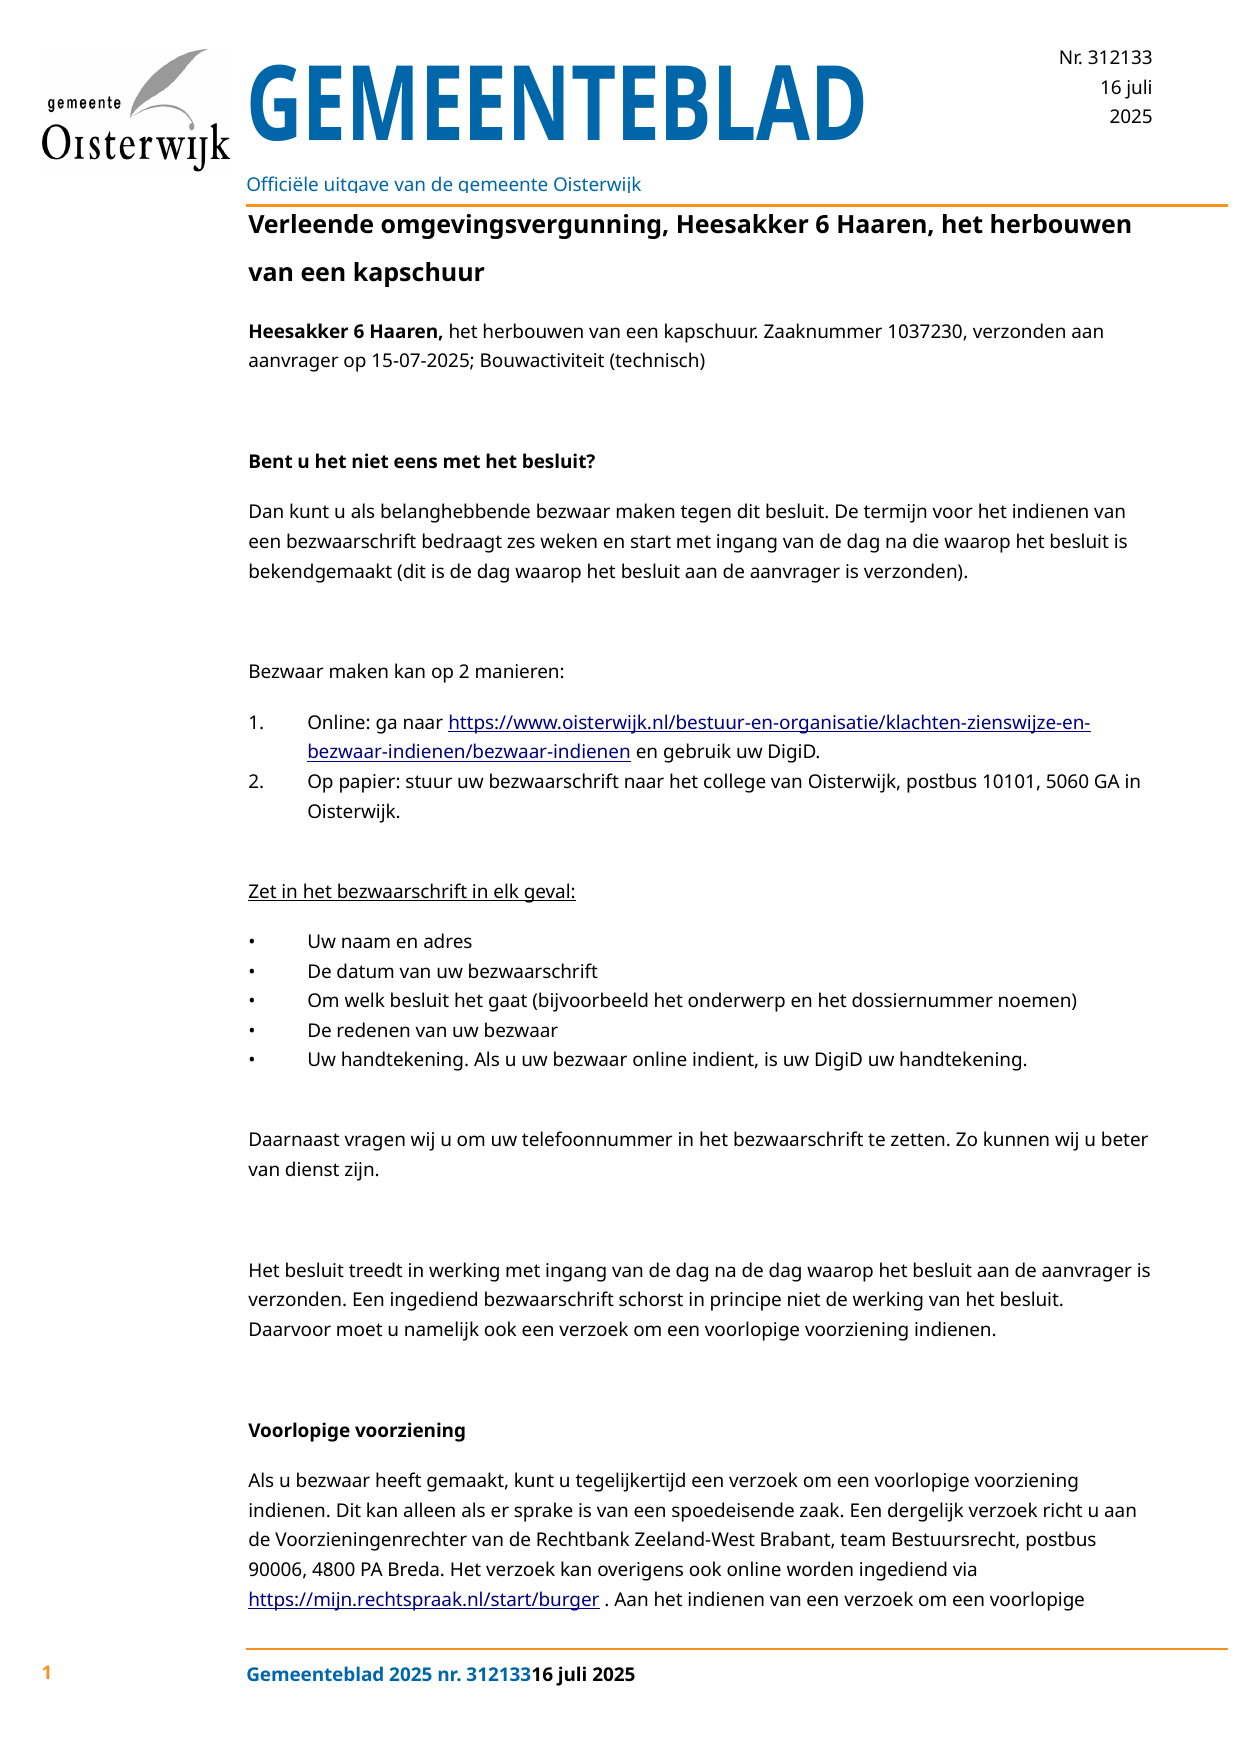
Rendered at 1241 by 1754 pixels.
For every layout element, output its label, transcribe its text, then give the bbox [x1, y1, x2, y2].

list De redenen van uw bezwaar [248, 1017, 1152, 1043]
list De datum van uw bezwaarschrift [248, 958, 1152, 984]
text Daarnaast vragen wij u om uw telefoonnummer in het bezwaarschrift te zetten. Zo kunnen wij u beter van dienst zijn. [248, 1127, 1152, 1182]
text Het besluit treedt in werking met ingang van de dag na de dag waarop het besluit aan de aanvrager is verzonden. Een ingediend bezwaarschrift schorst in principe niet de werking van het besluit. Daarvoor moet u namelijk ook een verzoek om een voorlopige voorziening indienen. [248, 1257, 1152, 1342]
list Online: ga naar https://www.oisterwijk.nl/bestuur-en-organisatie/klachten-zienswijze-en-bezwaar-indienen/bezwaar-indienen en gebruik uw DigiD. [248, 709, 1152, 764]
text Voorlopige voorziening [248, 1417, 1152, 1443]
list Op papier: stuur uw bezwaarschrift naar het college van Oisterwijk, postbus 10101, 5060 GA in Oisterwijk. [248, 768, 1152, 824]
text Zet in het bezwaarschrift in elk geval: [248, 878, 1152, 904]
text Heesakker 6 Haaren, het herbouwen van een kapschuur. Zaaknummer 1037230, verzonden aan aanvrager op 15-07-2025; Bouwactiviteit (technisch) [248, 318, 1152, 373]
text Als u bezwaar heeft gemaakt, kunt u tegelijkertijd een verzoek om een voorlopige voorziening indienen. Dit kan alleen als er sprake is van een spoedeisende zaak. Een dergelijk verzoek richt u aan de Voorzieningenrechter van de Rechtbank Zeeland-West Brabant, team Bestuursrecht, postbus 90006, 4800 PA Breda. Het verzoek kan overigens ook online worden ingediend via https://mijn.rechtspraak.nl/start/burger . Aan het indienen van een verzoek om een voorlopige [248, 1467, 1152, 1612]
text Verleende omgevingsvergunning, Heesakker 6 Haaren, het herbouwen van een kapschuur [248, 207, 1152, 288]
list Uw handtekening. Als u uw bezwaar online indient, is uw DigiD uw handtekening. [248, 1047, 1152, 1072]
text Dan kunt u als belanghebbende bezwaar maken tegen dit besluit. De termijn voor het indienen van een bezwaarschrift bedraagt zes weken en start met ingang van de dag na die waarop het besluit is bekendgemaakt (dit is de dag waarop het besluit aan de aanvrager is verzonden). [248, 499, 1152, 584]
text Bezwaar maken kan op 2 manieren: [248, 659, 1152, 684]
text Bent u het niet eens met het besluit? [248, 448, 1152, 474]
list Uw naam en adres [248, 928, 1152, 954]
picture [41, 47, 231, 172]
list Om welk besluit het gaat (bijvoorbeeld het onderwerp en het dossiernummer noemen) [248, 987, 1152, 1013]
